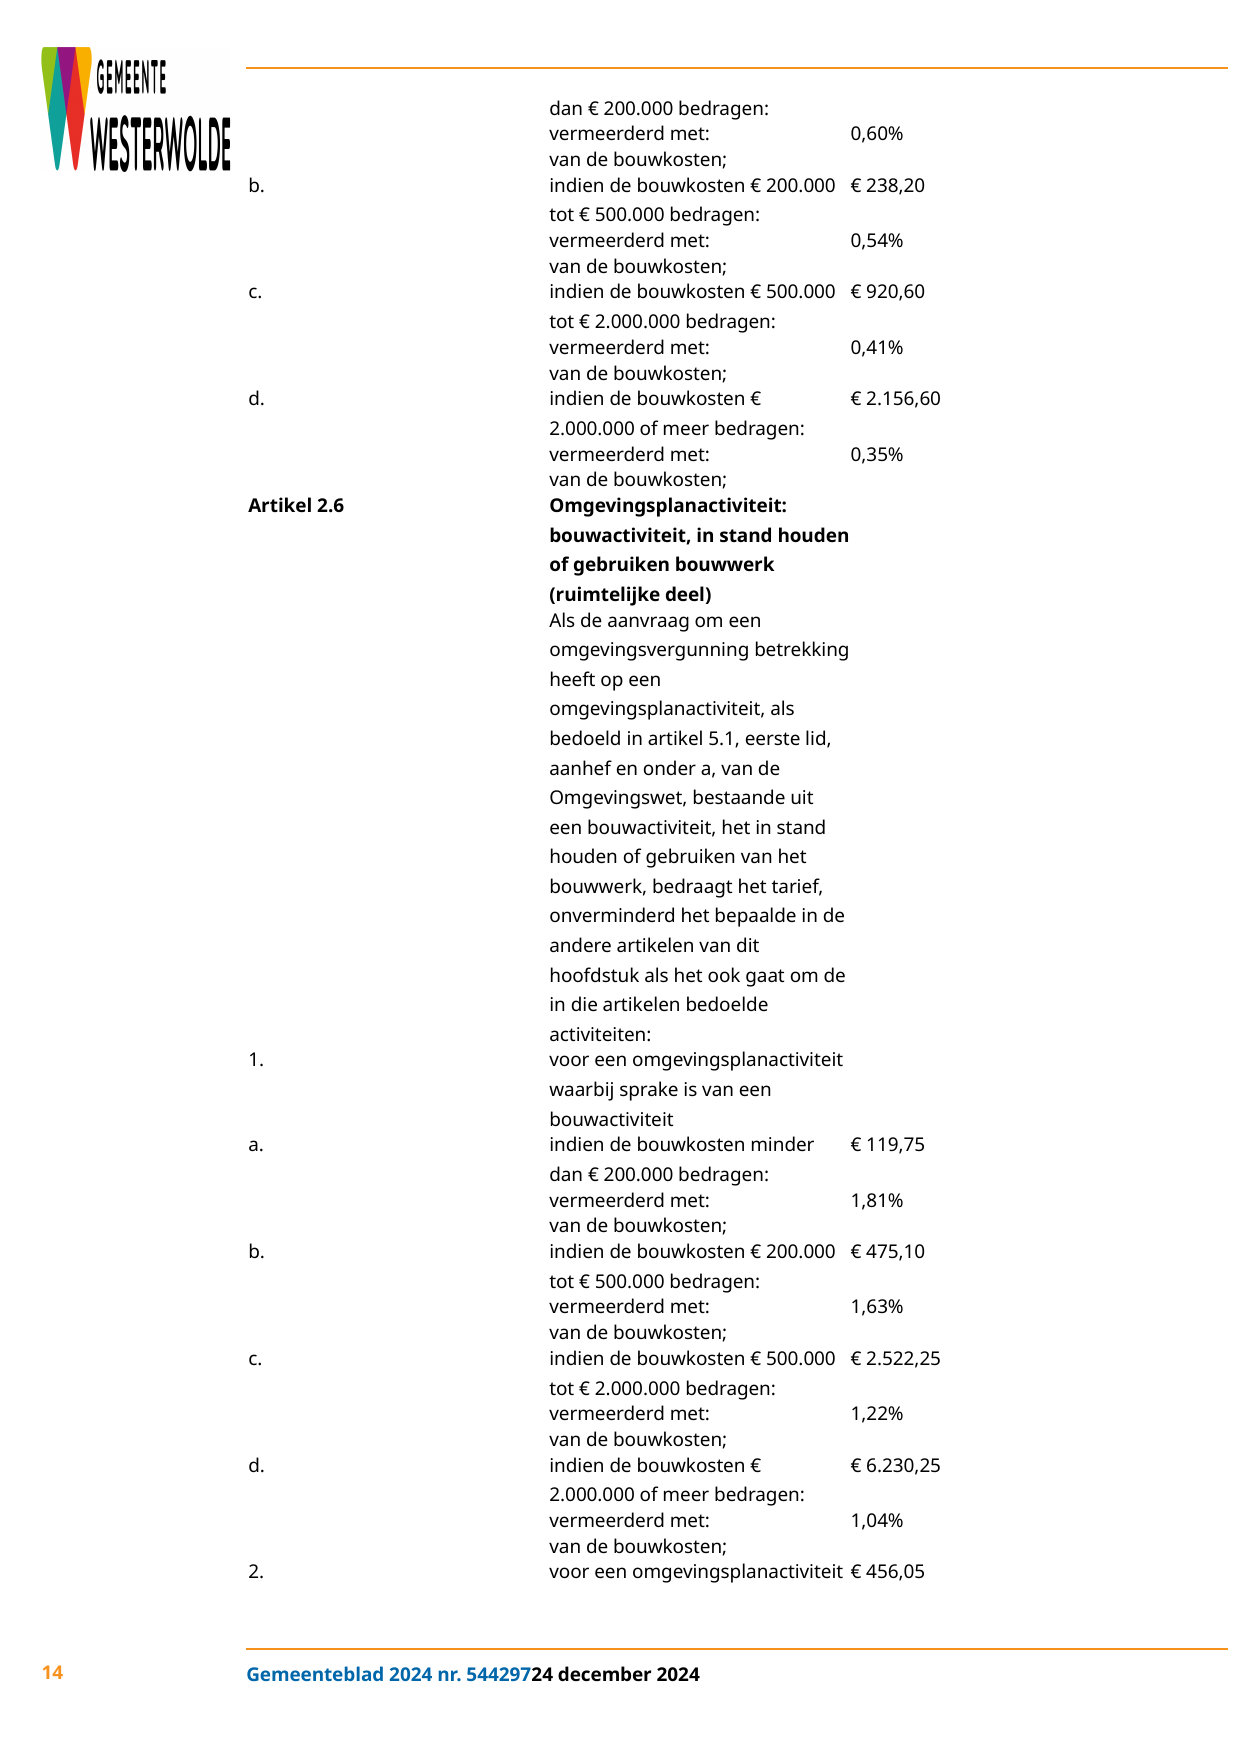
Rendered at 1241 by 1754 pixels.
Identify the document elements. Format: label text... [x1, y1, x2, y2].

table_cell 0,54% [850, 227, 1152, 253]
table_cell 1,63% [850, 1294, 1152, 1319]
table_cell € 920,60 [850, 279, 1152, 334]
table_cell [850, 1426, 1152, 1452]
table_cell [248, 1213, 549, 1238]
table_cell [248, 227, 549, 253]
table_cell € 2.522,25 [850, 1345, 1152, 1400]
table_cell vermeerderd met: [549, 1187, 850, 1213]
table_cell a. [248, 1132, 549, 1187]
table_cell 1,22% [850, 1400, 1152, 1426]
table_cell Als de aanvraag om een omgevingsvergunning betrekking heeft op een omgevingsplanactiviteit, als bedoeld in artikel 5.1, eerste lid, aanhef en onder a, van de Omgevingswet, bestaande uit een bouwactiviteit, het in stand houden of gebruiken van het bouwwerk, bedraagt het tarief, onverminderd het bepaalde in de andere artikelen van dit hoofdstuk als het ook gaat om de in die artikelen bedoelde activiteiten: [549, 607, 850, 1047]
table_cell b. [248, 172, 549, 227]
table_cell € 456,05 [850, 1559, 1152, 1584]
table_cell van de bouwkosten; [549, 1213, 850, 1238]
table_cell vermeerderd met: [549, 441, 850, 467]
table_cell Artikel 2.6 [248, 492, 549, 607]
table_cell Omgevingsplanactiviteit: bouwactiviteit, in stand houden of gebruiken bouwwerk (ruimtelijke deel) [549, 492, 850, 607]
table_cell € 475,10 [850, 1238, 1152, 1294]
table_cell indien de bouwkosten € 500.000 tot € 2.000.000 bedragen: [549, 1345, 850, 1400]
table_cell [850, 253, 1152, 279]
table_cell c. [248, 279, 549, 334]
table_cell van de bouwkosten; [549, 253, 850, 279]
table_cell van de bouwkosten; [549, 1426, 850, 1452]
table_cell van de bouwkosten; [549, 1533, 850, 1559]
picture [41, 47, 231, 172]
table_cell voor een omgevingsplanactiviteit waarbij sprake is van een bouwactiviteit [549, 1047, 850, 1132]
table_cell [850, 1047, 1152, 1132]
table_cell [850, 95, 1152, 121]
table_cell [248, 1533, 549, 1559]
table_cell [850, 1319, 1152, 1345]
table_cell 1,04% [850, 1507, 1152, 1533]
table_cell [248, 467, 549, 492]
table_cell indien de bouwkosten € 2.000.000 of meer bedragen: [549, 1452, 850, 1507]
table_cell vermeerderd met: [549, 121, 850, 146]
table_cell [248, 95, 549, 121]
table_cell d. [248, 386, 549, 441]
table_cell b. [248, 1238, 549, 1294]
table_cell 2. [248, 1559, 549, 1584]
table_cell d. [248, 1452, 549, 1507]
table_cell voor een omgevingsplanactiviteit [549, 1559, 850, 1584]
table_cell [850, 1213, 1152, 1238]
table_cell [248, 1400, 549, 1426]
table_cell [248, 441, 549, 467]
table_cell indien de bouwkosten minder dan € 200.000 bedragen: [549, 1132, 850, 1187]
table_cell van de bouwkosten; [549, 1319, 850, 1345]
table_cell vermeerderd met: [549, 1294, 850, 1319]
table_cell € 6.230,25 [850, 1452, 1152, 1507]
table_cell [248, 1187, 549, 1213]
table_cell 0,60% [850, 121, 1152, 146]
table_cell [248, 253, 549, 279]
table_cell indien de bouwkosten € 500.000 tot € 2.000.000 bedragen: [549, 279, 850, 334]
table_cell indien de bouwkosten € 2.000.000 of meer bedragen: [549, 386, 850, 441]
table_cell [850, 607, 1152, 1047]
table_cell [850, 467, 1152, 492]
table_cell c. [248, 1345, 549, 1400]
table_cell € 2.156,60 [850, 386, 1152, 441]
table_cell [850, 492, 1152, 607]
table_cell vermeerderd met: [549, 334, 850, 360]
table_cell [248, 1294, 549, 1319]
table_cell [248, 334, 549, 360]
table_cell 0,41% [850, 334, 1152, 360]
table_cell van de bouwkosten; [549, 146, 850, 172]
table_cell 0,35% [850, 441, 1152, 467]
table_cell € 119,75 [850, 1132, 1152, 1187]
table_cell [850, 1533, 1152, 1559]
table_cell [248, 146, 549, 172]
table_cell [248, 607, 549, 1047]
table_cell € 238,20 [850, 172, 1152, 227]
table_cell [248, 1319, 549, 1345]
table_cell dan € 200.000 bedragen: [549, 95, 850, 121]
table_cell [248, 1426, 549, 1452]
table_cell [248, 360, 549, 386]
table_cell [850, 146, 1152, 172]
table_cell indien de bouwkosten € 200.000 tot € 500.000 bedragen: [549, 1238, 850, 1294]
table_cell vermeerderd met: [549, 1400, 850, 1426]
table_cell [248, 121, 549, 146]
table_cell 1,81% [850, 1187, 1152, 1213]
table_cell vermeerderd met: [549, 1507, 850, 1533]
table_cell 1. [248, 1047, 549, 1132]
table_cell van de bouwkosten; [549, 360, 850, 386]
table_cell [248, 1507, 549, 1533]
table_cell indien de bouwkosten € 200.000 tot € 500.000 bedragen: [549, 172, 850, 227]
table_cell vermeerderd met: [549, 227, 850, 253]
table_cell [850, 360, 1152, 386]
table_cell van de bouwkosten; [549, 467, 850, 492]
